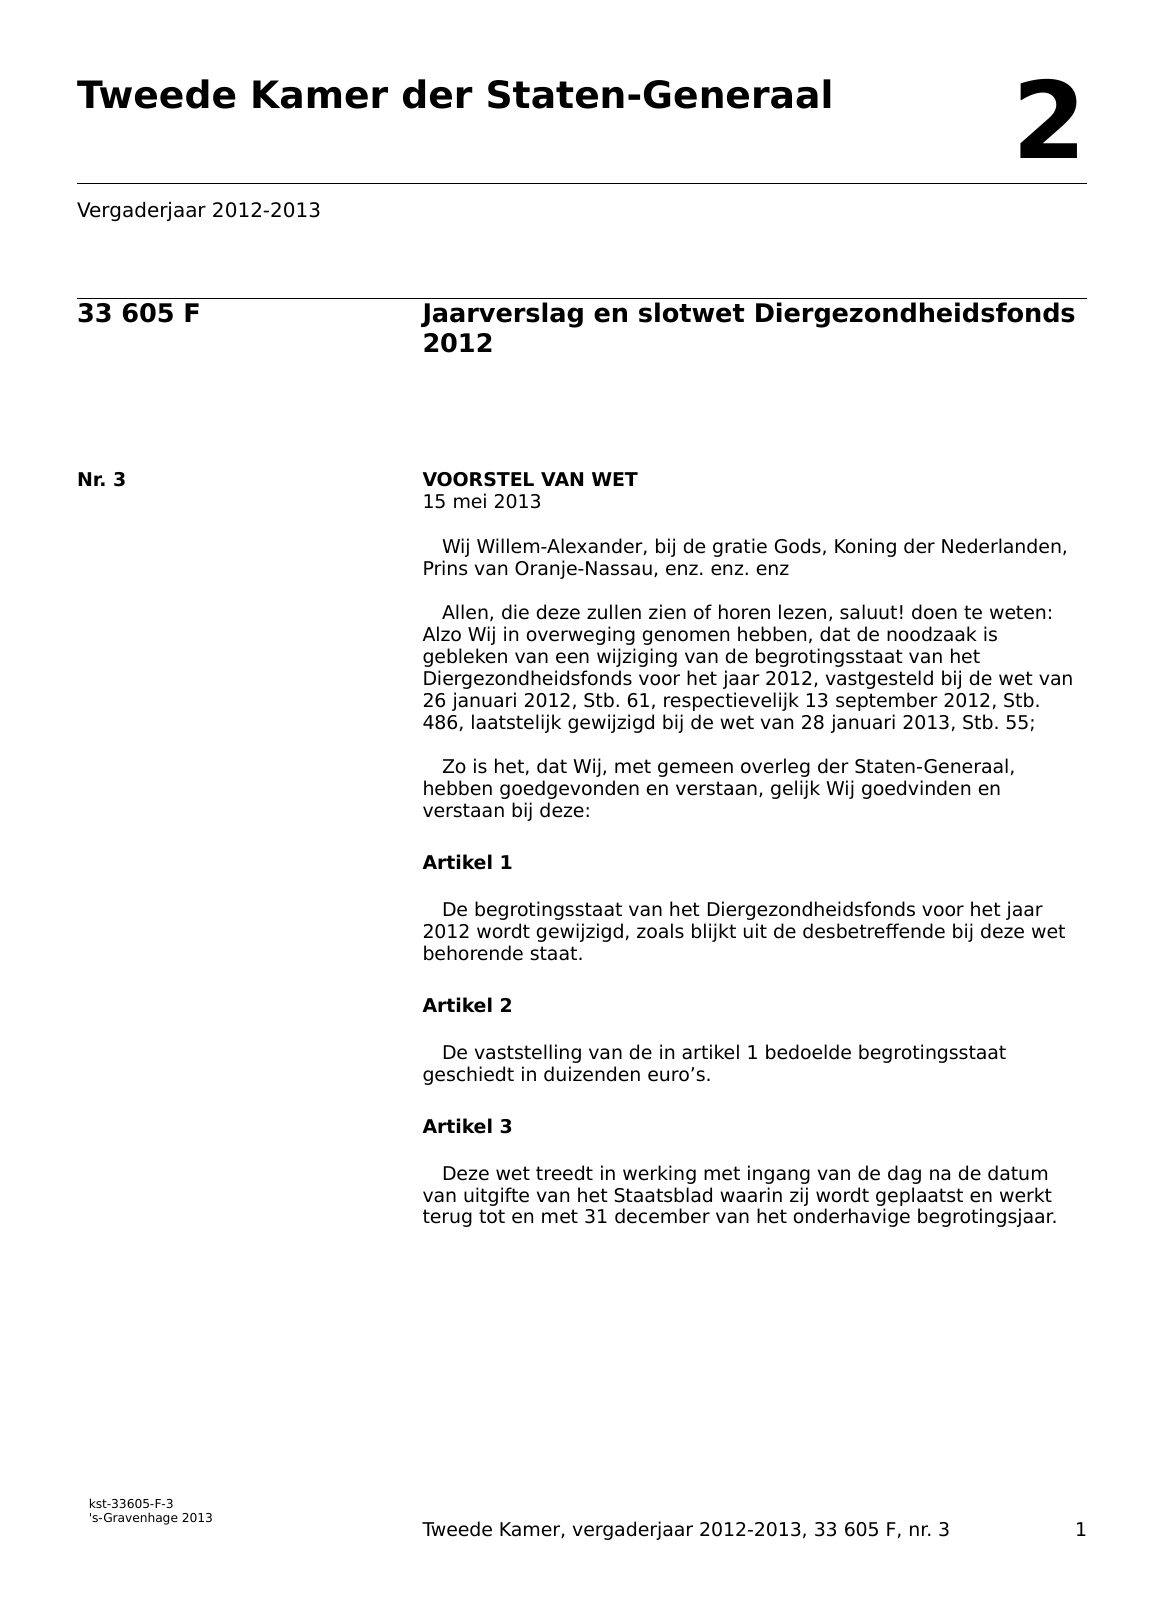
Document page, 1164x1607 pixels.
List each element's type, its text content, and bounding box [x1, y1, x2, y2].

text Deze wet treedt in werking met ingang van de dag na de datum van uitgifte van het Staatsblad waarin zij wordt geplaatst en werkt terug tot en met 31 december van het onderhavige begrotingsjaar. [422, 1162, 1087, 1228]
text Allen, die deze zullen zien of horen lezen, saluut! doen te weten: Alzo Wij in overweging genomen hebben, dat de noodzaak is gebleken van een wijziging van de begrotingsstaat van het Diergezondheidsfonds voor het jaar 2012, vastgesteld bij de wet van 26 januari 2012, Stb. 61, respectievelijk 13 september 2012, Stb. 486, laatstelijk gewijzigd bij de wet van 28 januari 2013, Stb. 55; [422, 602, 1087, 733]
text kst-33605-F-3 [88, 1497, 323, 1511]
text 's-Gravenhage 2013 [88, 1511, 323, 1525]
table_header 2 [886, 59, 1087, 183]
text Zo is het, dat Wij, met gemeen overleg der Staten-Generaal, hebben goedgevonden en verstaan, gelijk Wij goedvinden en verstaan bij deze: [422, 756, 1087, 822]
subtitle Artikel 3 [422, 1116, 1087, 1137]
text De begrotingsstaat van het Diergezondheidsfonds voor het jaar 2012 wordt gewijzigd, zoals blijkt uit de desbetreffende bij deze wet behorende staat. [422, 899, 1087, 964]
subtitle 33 605 F Jaarverslag en slotwet Diergezondheidsfonds 2012 [77, 299, 1087, 358]
text 15 mei 2013 [422, 491, 1087, 513]
subtitle Artikel 1 [422, 852, 1087, 874]
subtitle Artikel 2 [422, 994, 1087, 1017]
table_header Tweede Kamer der Staten-Generaal [77, 59, 886, 183]
text De vaststelling van de in artikel 1 bedoelde begrotingsstaat geschiedt in duizenden euro’s. [422, 1042, 1087, 1086]
text Wij Willem-Alexander, bij de gratie Gods, Koning der Nederlanden, Prins van Oranje-Nassau, enz. enz. enz [422, 536, 1087, 579]
table_cell Vergaderjaar 2012-2013 [77, 184, 1087, 298]
subtitle Nr. 3 VOORSTEL VAN WET [77, 469, 1087, 491]
